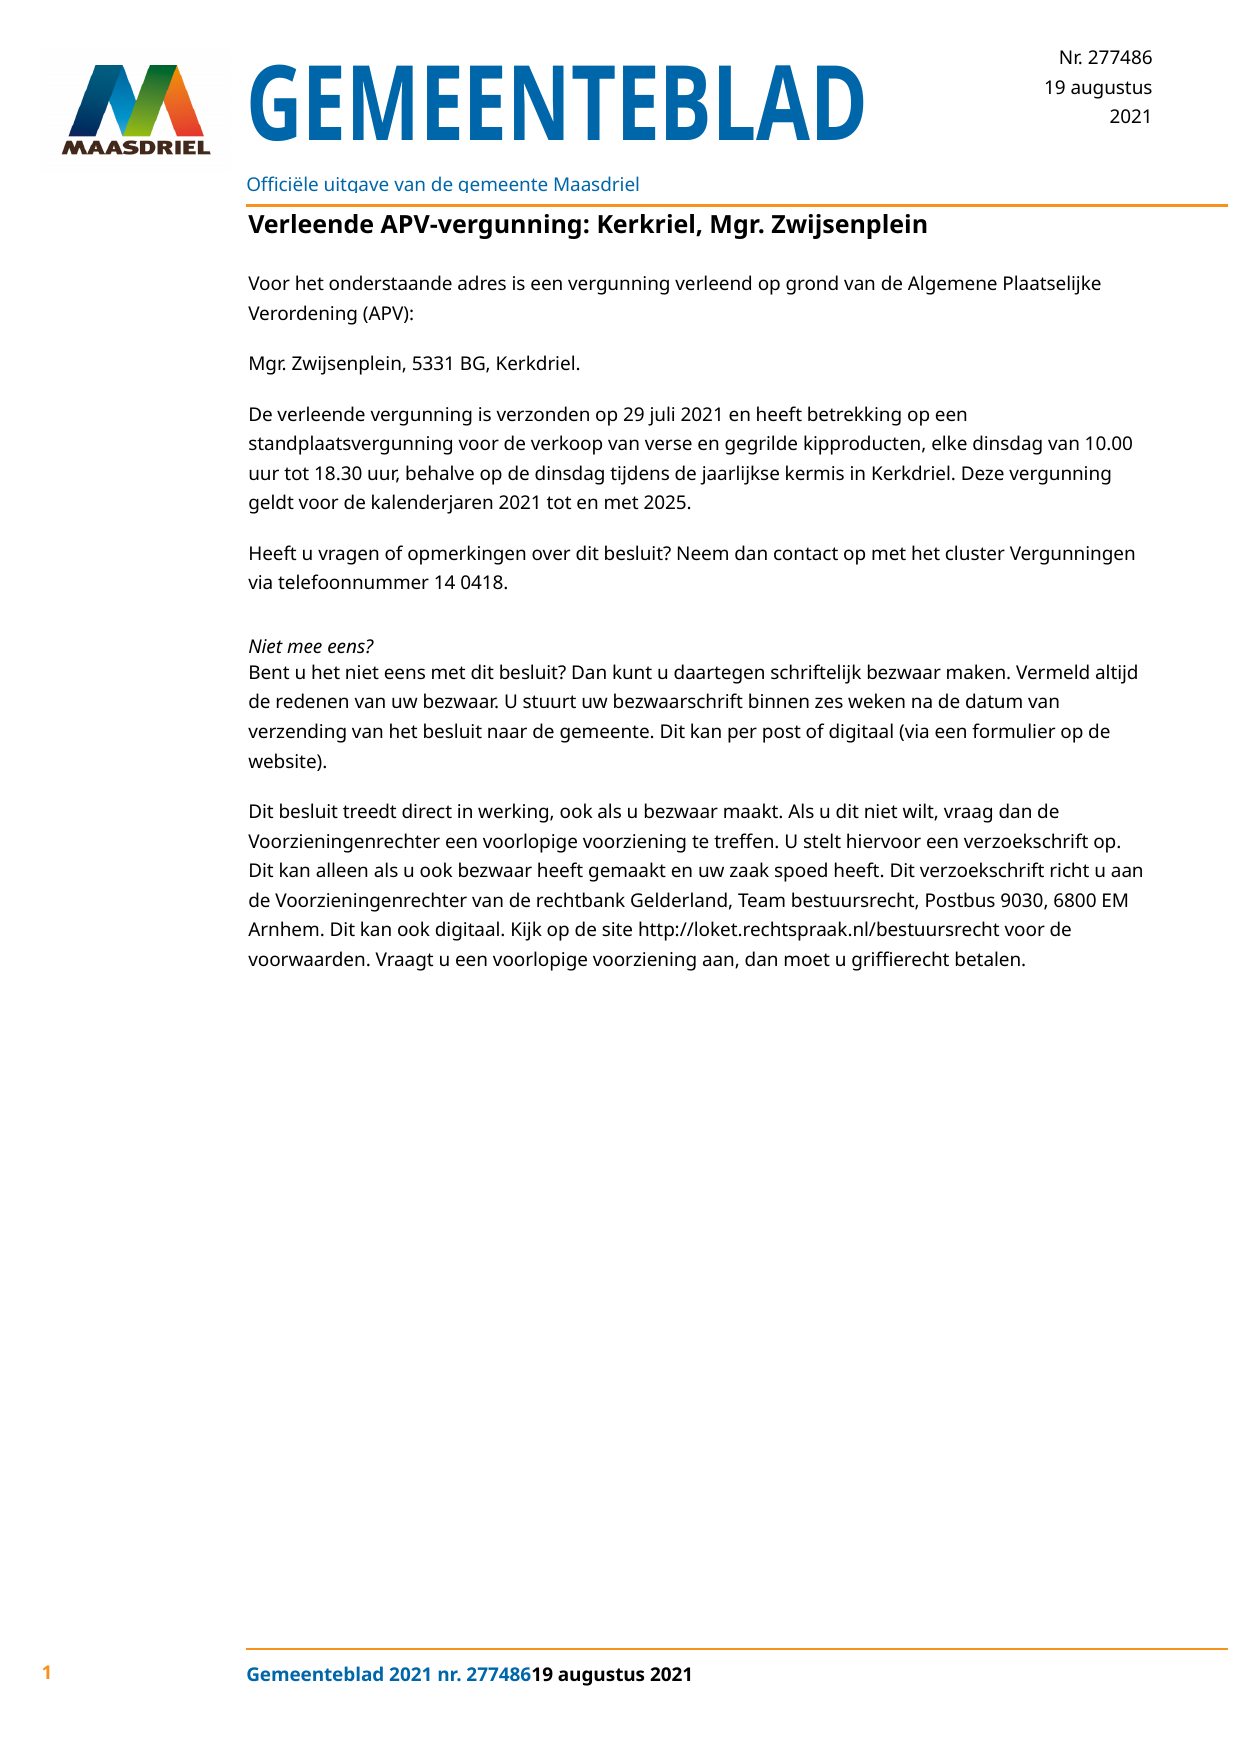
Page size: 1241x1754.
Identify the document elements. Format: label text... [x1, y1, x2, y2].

text Heeft u vragen of opmerkingen over dit besluit? Neem dan contact op met het cluster Vergunningen via telefoonnummer 14 0418. [248, 540, 1152, 595]
picture [41, 47, 231, 172]
text Niet mee eens? [248, 633, 1152, 659]
text Bent u het niet eens met dit besluit? Dan kunt u daartegen schriftelijk bezwaar maken. Vermeld altijd de redenen van uw bezwaar. U stuurt uw bezwaarschrift binnen zes weken na de datum van verzending van het besluit naar de gemeente. Dit kan per post of digitaal (via een formulier op de website). [248, 659, 1152, 774]
text Verleende APV-vergunning: Kerkriel, Mgr. Zwijsenplein [248, 207, 1152, 241]
text Mgr. Zwijsenplein, 5331 BG, Kerkdriel. [248, 350, 1152, 376]
text De verleende vergunning is verzonden op 29 juli 2021 en heeft betrekking op een standplaatsvergunning voor de verkoop van verse en gegrilde kipproducten, elke dinsdag van 10.00 uur tot 18.30 uur, behalve op de dinsdag tijdens de jaarlijkse kermis in Kerkdriel. Deze vergunning geldt voor de kalenderjaren 2021 tot en met 2025. [248, 401, 1152, 515]
text Voor het onderstaande adres is een vergunning verleend op grond van de Algemene Plaatselijke Verordening (APV): [248, 270, 1152, 326]
text Dit besluit treedt direct in werking, ook als u bezwaar maakt. Als u dit niet wilt, vraag dan de Voorzieningenrechter een voorlopige voorziening te treffen. U stelt hiervoor een verzoekschrift op. Dit kan alleen als u ook bezwaar heeft gemaakt en uw zaak spoed heeft. Dit verzoekschrift richt u aan de Voorzieningenrechter van de rechtbank Gelderland, Team bestuursrecht, Postbus 9030, 6800 EM Arnhem. Dit kan ook digitaal. Kijk op de site http://loket.rechtspraak.nl/bestuursrecht voor de voorwaarden. Vraagt u een voorlopige voorziening aan, dan moet u griffierecht betalen. [248, 798, 1152, 972]
